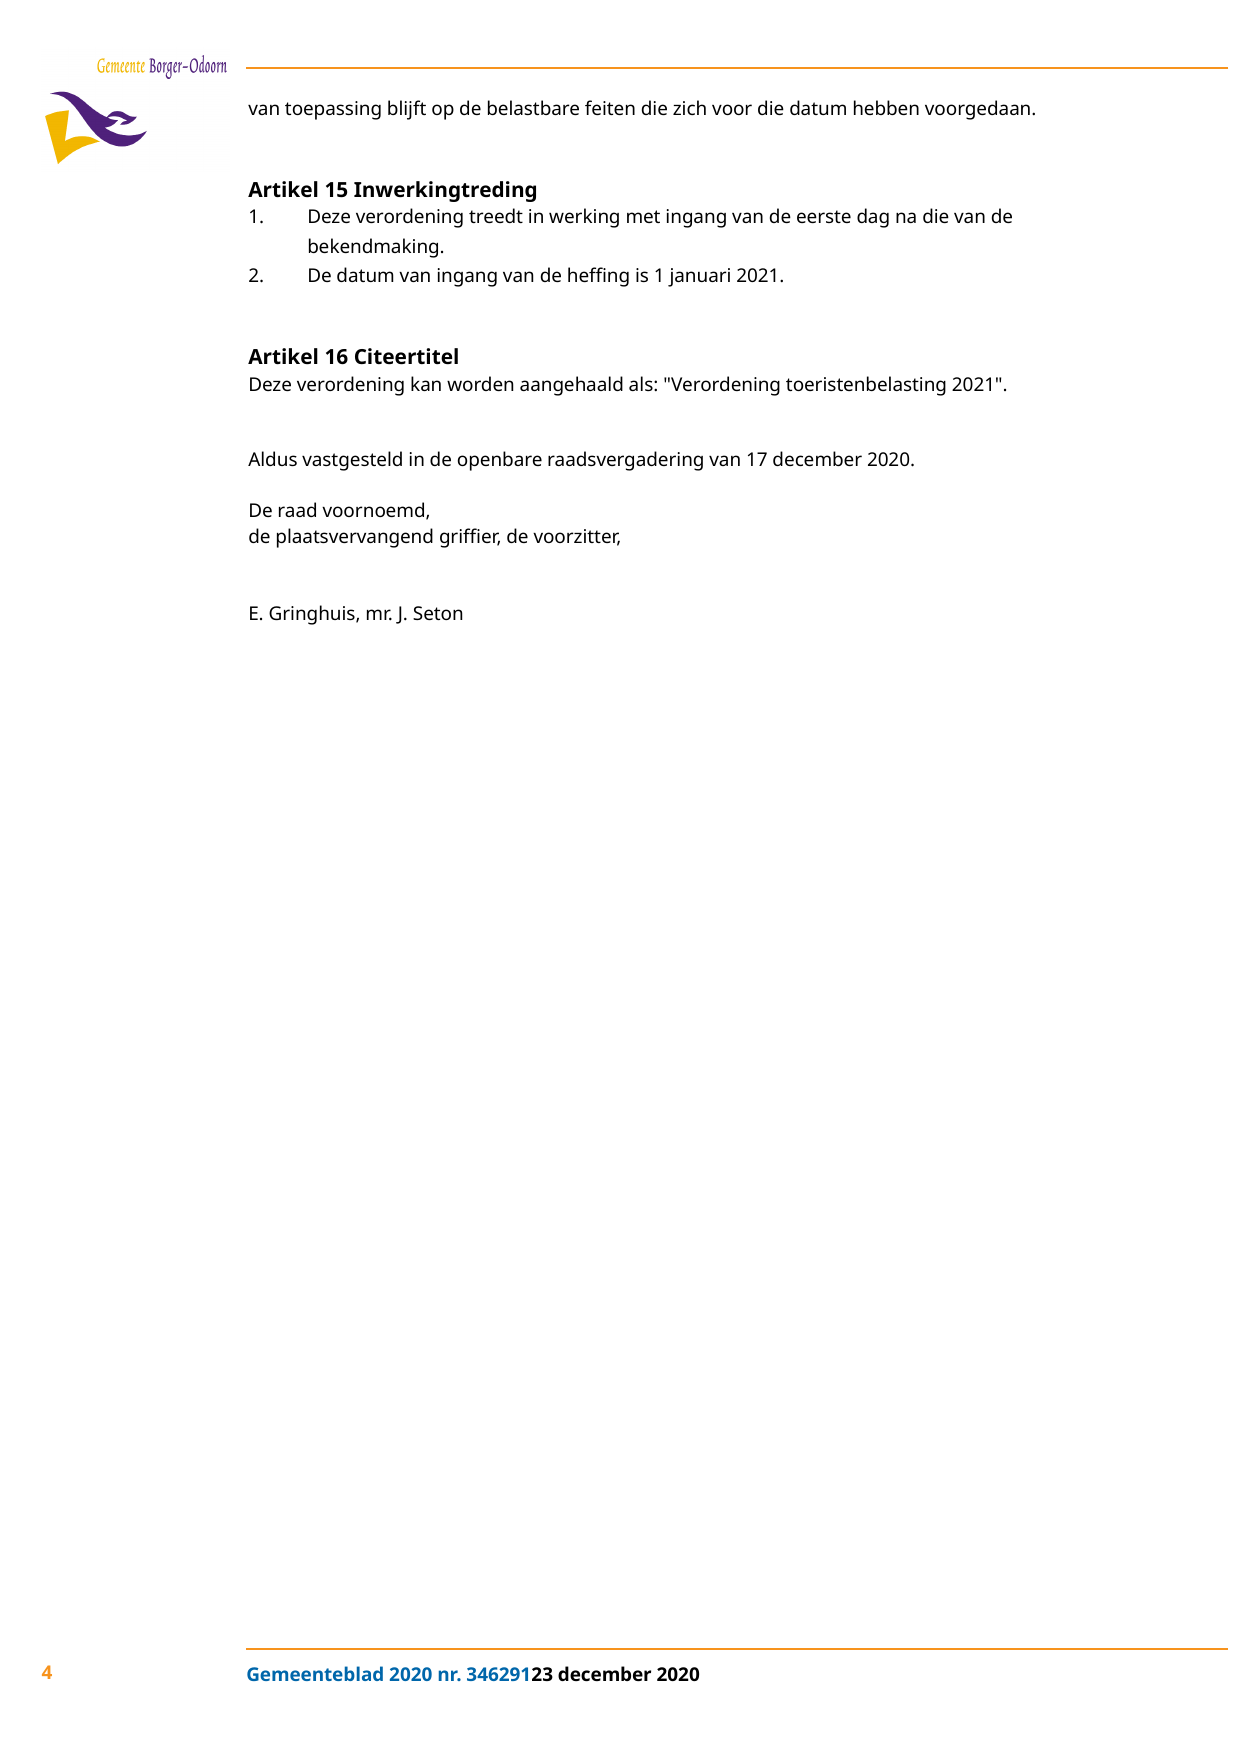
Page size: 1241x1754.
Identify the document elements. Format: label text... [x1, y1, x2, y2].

text E. Gringhuis, mr. J. Seton [248, 600, 1152, 626]
text de plaatsvervangend griffier, de voorzitter, [248, 523, 1152, 549]
text van toepassing blijft op de belastbare feiten die zich voor die datum hebben voorgedaan. [248, 95, 1152, 121]
text Deze verordening kan worden aangehaald als: "Verordening toeristenbelasting 2021". [248, 371, 1152, 397]
text Artikel 16 Citeertitel [248, 342, 1152, 371]
text Artikel 15 Inwerkingtreding [248, 175, 1152, 203]
list Deze verordening treedt in werking met ingang van de eerste dag na die van de bekendmaking. [248, 203, 1152, 258]
text De raad voornoemd, [248, 497, 1152, 523]
picture [41, 47, 231, 172]
text Aldus vastgesteld in de openbare raadsvergadering van 17 december 2020. [248, 446, 1152, 472]
list De datum van ingang van de heffing is 1 januari 2021. [248, 262, 1152, 288]
